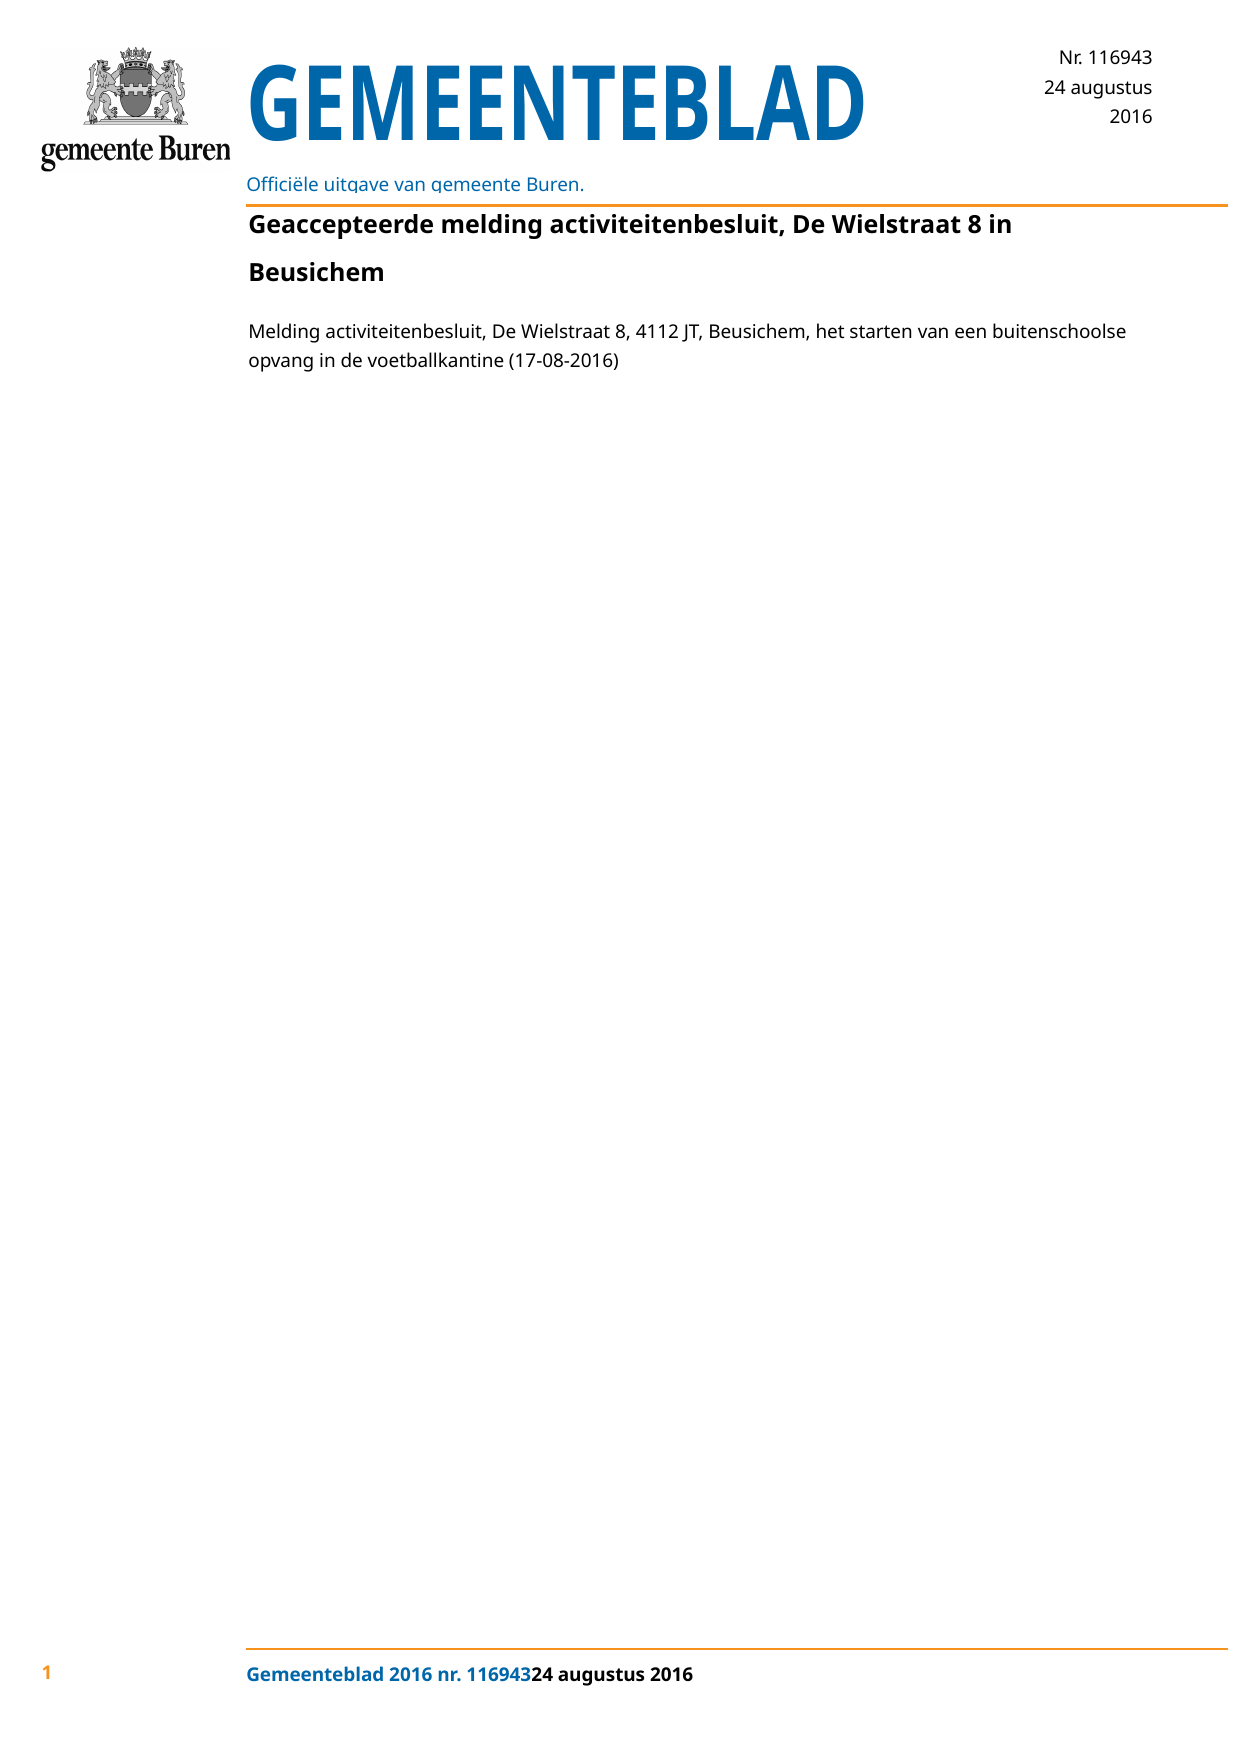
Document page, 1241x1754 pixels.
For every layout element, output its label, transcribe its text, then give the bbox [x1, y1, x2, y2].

picture [41, 47, 231, 172]
text Geaccepteerde melding activiteitenbesluit, De Wielstraat 8 in Beusichem [248, 207, 1152, 288]
table_header Melding activiteitenbesluit, De Wielstraat 8, 4112 JT, Beusichem, het starten van een buitenschoolse opvang in de voetballkantine (17-08-2016) [248, 318, 1152, 373]
